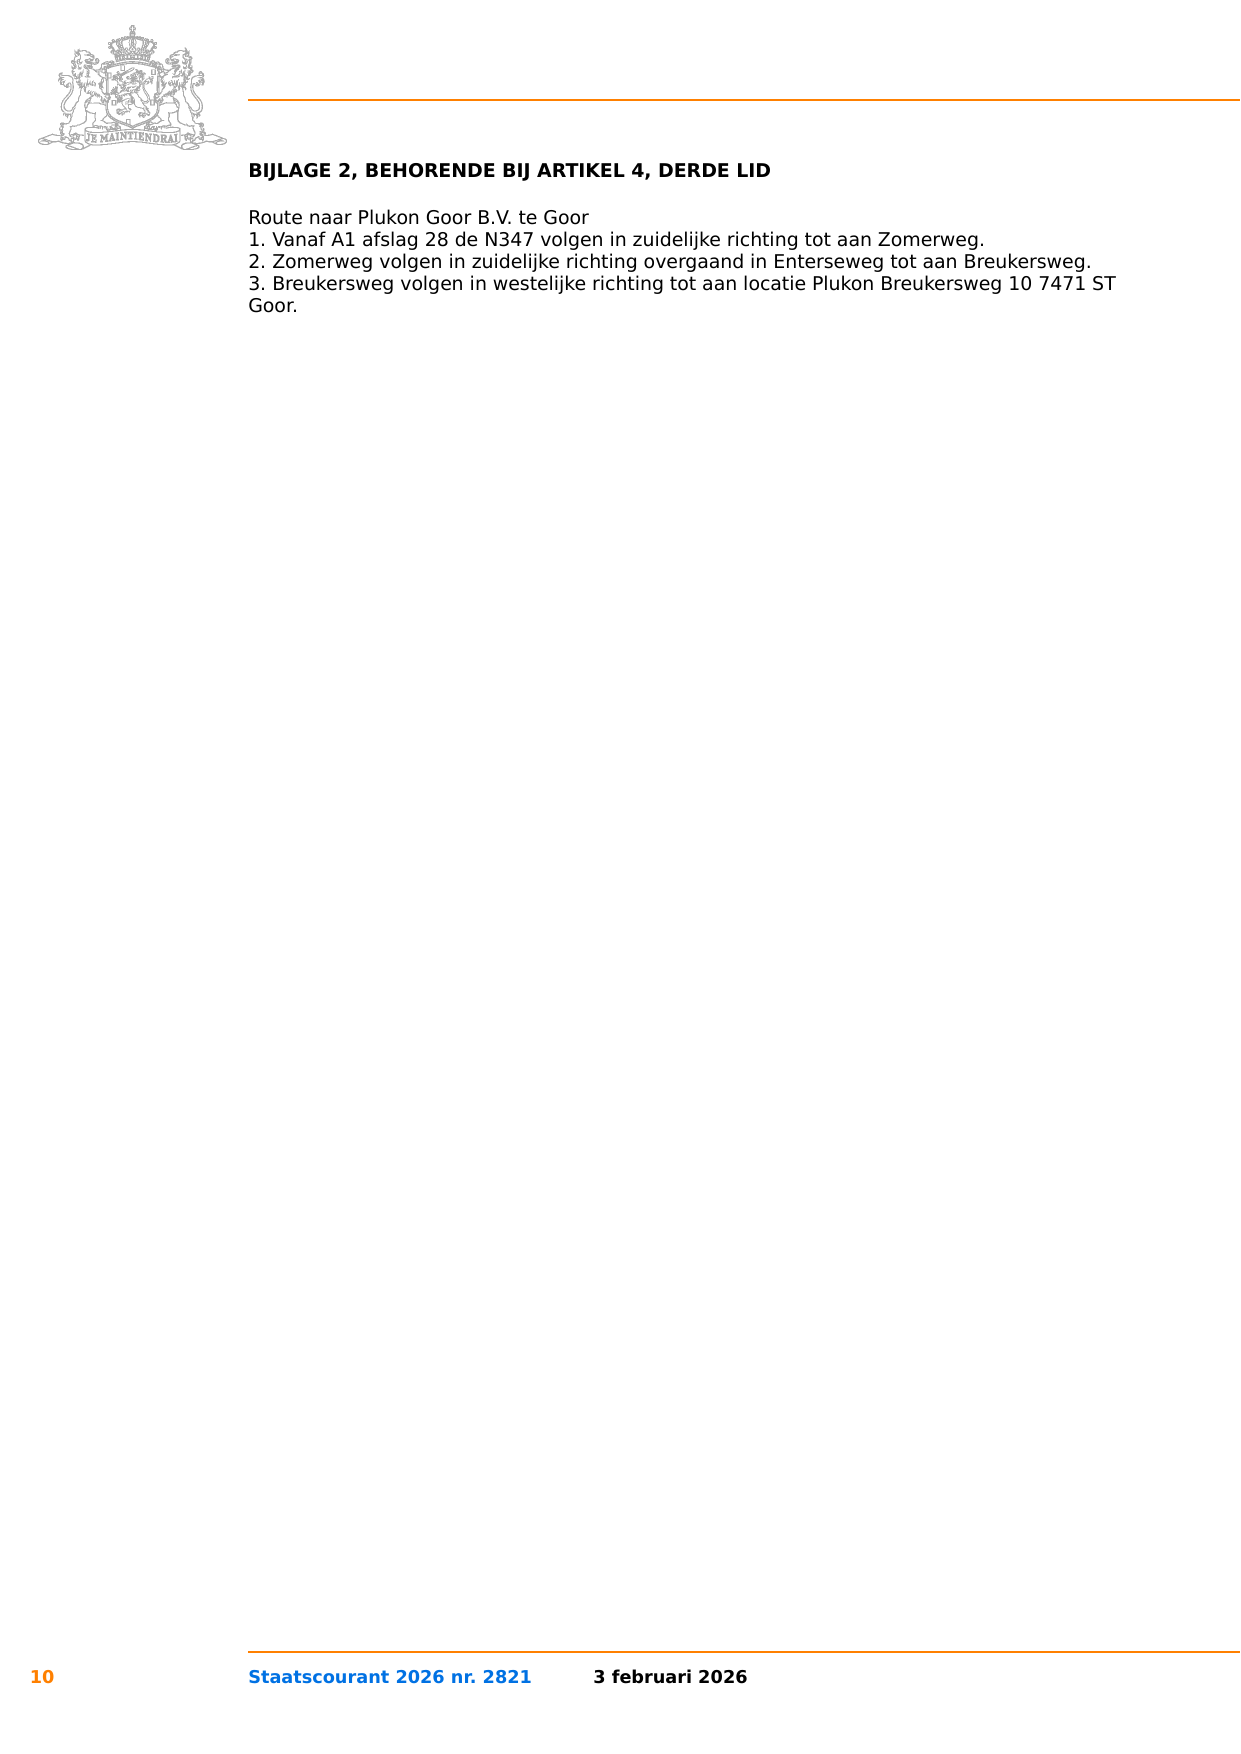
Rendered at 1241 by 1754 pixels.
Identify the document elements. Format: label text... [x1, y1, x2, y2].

text 3. Breukersweg volgen in westelijke richting tot aan locatie Plukon Breukersweg 10 7471 ST Goor. [248, 273, 1163, 317]
text 2. Zomerweg volgen in zuidelijke richting overgaand in Enterseweg tot aan Breukersweg. [248, 251, 1163, 273]
picture [38, 25, 227, 150]
text 1. Vanaf A1 afslag 28 de N347 volgen in zuidelijke richting tot aan Zomerweg. [248, 229, 1163, 251]
text Route naar Plukon Goor B.V. te Goor [248, 207, 1163, 229]
subtitle BIJLAGE 2, BEHORENDE BIJ ARTIKEL 4, DERDE LID [248, 160, 1163, 182]
